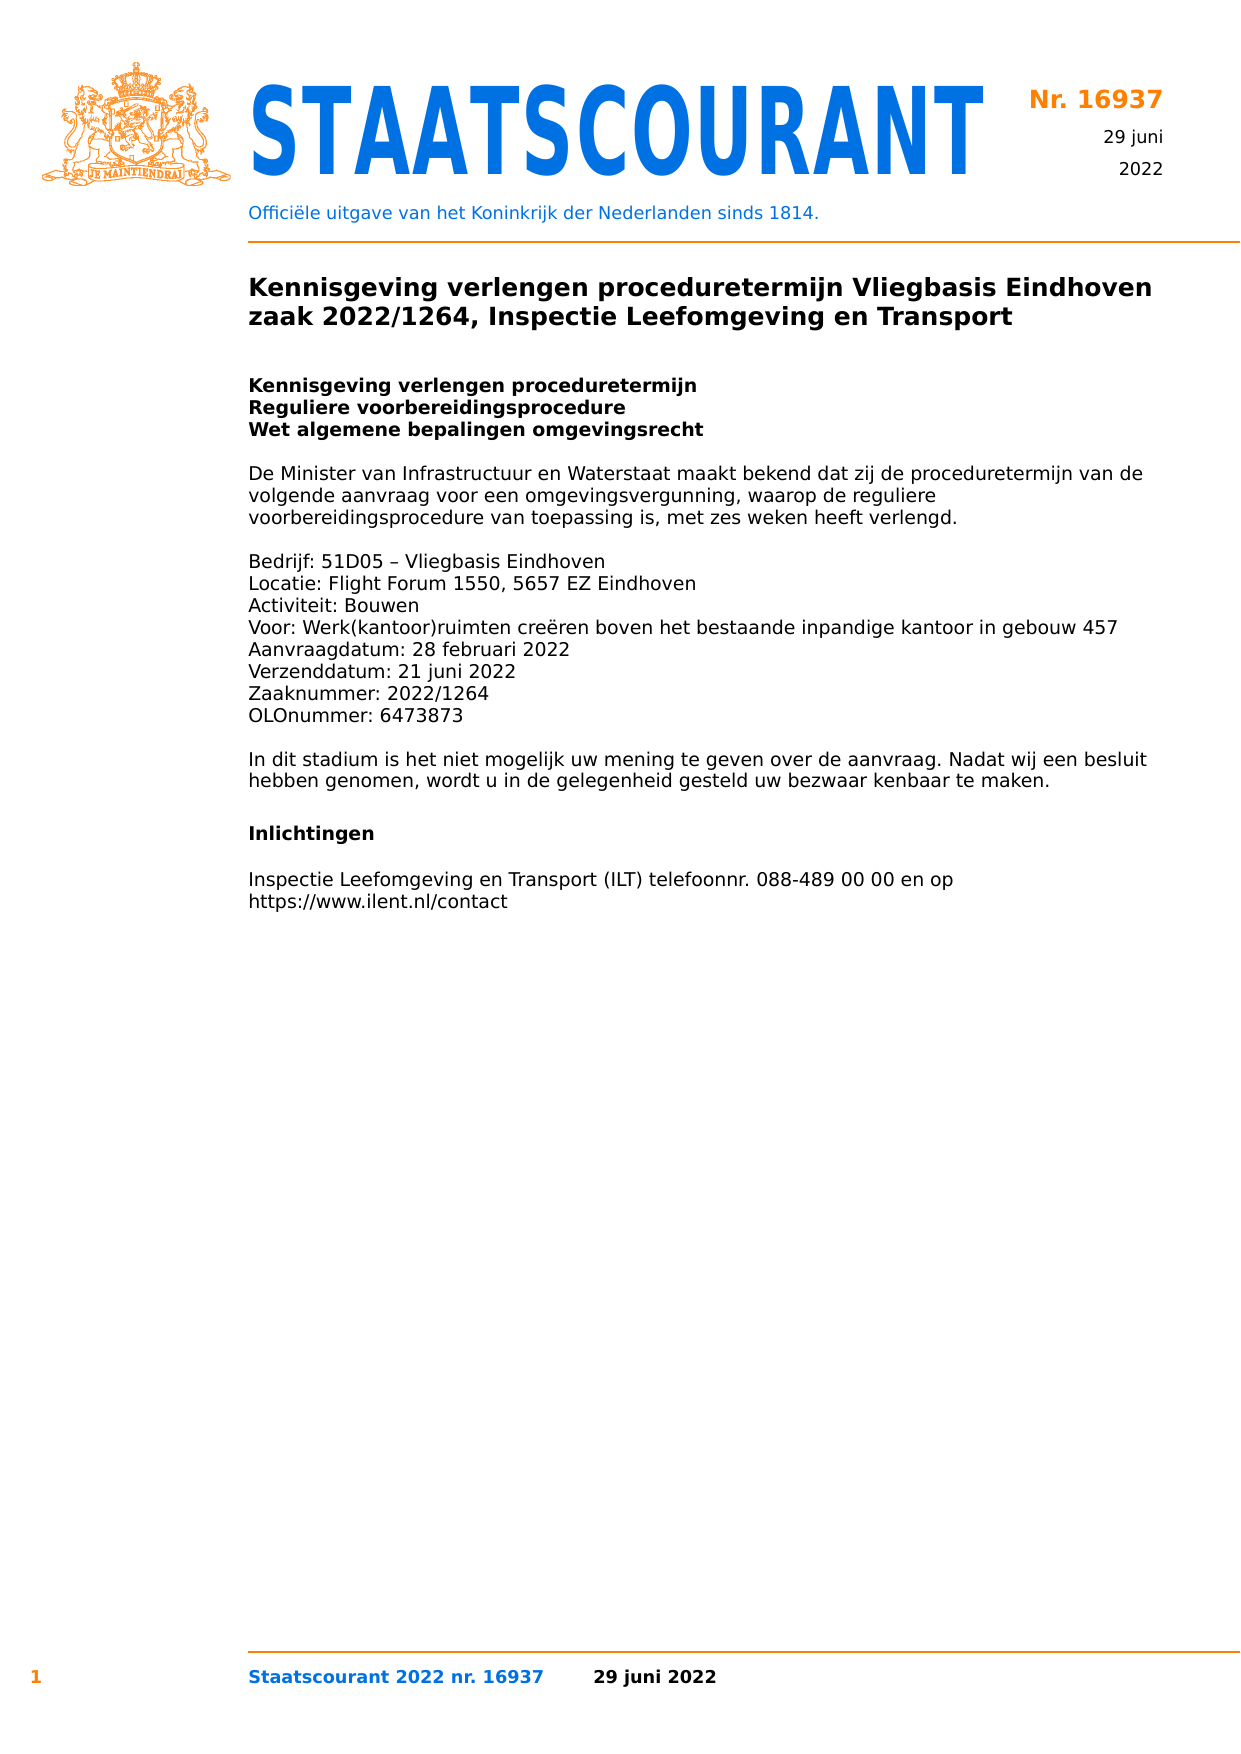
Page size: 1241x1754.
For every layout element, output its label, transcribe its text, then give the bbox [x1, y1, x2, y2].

subtitle Inlichtingen [248, 822, 1163, 844]
table_cell 29 juni [998, 121, 1240, 153]
text In dit stadium is het niet mogelijk uw mening te geven over de aanvraag. Nadat wij een besluit hebben genomen, wordt u in de gelegenheid gesteld uw bezwaar kenbaar te maken. [248, 748, 1163, 792]
table_header STAATSCOURANT [248, 62, 998, 203]
text Wet algemene bepalingen omgevingsrecht [248, 419, 1163, 441]
table_header [25, 62, 248, 241]
text OLOnummer: 6473873 [248, 704, 1163, 727]
text Bedrijf: 51D05 – Vliegbasis Eindhoven [248, 551, 1163, 573]
text Aanvraagdatum: 28 februari 2022 [248, 639, 1163, 661]
text De Minister van Infrastructuur en Waterstaat maakt bekend dat zij de proceduretermijn van de volgende aanvraag voor een omgevingsvergunning, waarop de reguliere voorbereidingsprocedure van toepassing is, met zes weken heeft verlengd. [248, 463, 1163, 529]
table_cell Officiële uitgave van het Koninkrijk der Nederlanden sinds 1814. [248, 203, 1240, 241]
table_cell 2022 [998, 153, 1240, 203]
text Inspectie Leefomgeving en Transport (ILT) telefoonnr. 088-489 00 00 en op https://www.ilent.nl/contact [248, 869, 1163, 913]
picture [41, 62, 231, 186]
text Zaaknummer: 2022/1264 [248, 683, 1163, 704]
text Activiteit: Bouwen [248, 595, 1163, 617]
text Kennisgeving verlengen proceduretermijn [248, 375, 1163, 397]
subtitle Kennisgeving verlengen proceduretermijn Vliegbasis Eindhoven zaak 2022/1264, Inspectie Leefomgeving en Transport [248, 273, 1163, 331]
text Locatie: Flight Forum 1550, 5657 EZ Eindhoven [248, 573, 1163, 595]
text Voor: Werk(kantoor)ruimten creëren boven het bestaande inpandige kantoor in gebouw 457 [248, 617, 1163, 639]
text Verzenddatum: 21 juni 2022 [248, 661, 1163, 683]
text Reguliere voorbereidingsprocedure [248, 397, 1163, 419]
table_header Nr. 16937 [998, 62, 1240, 121]
